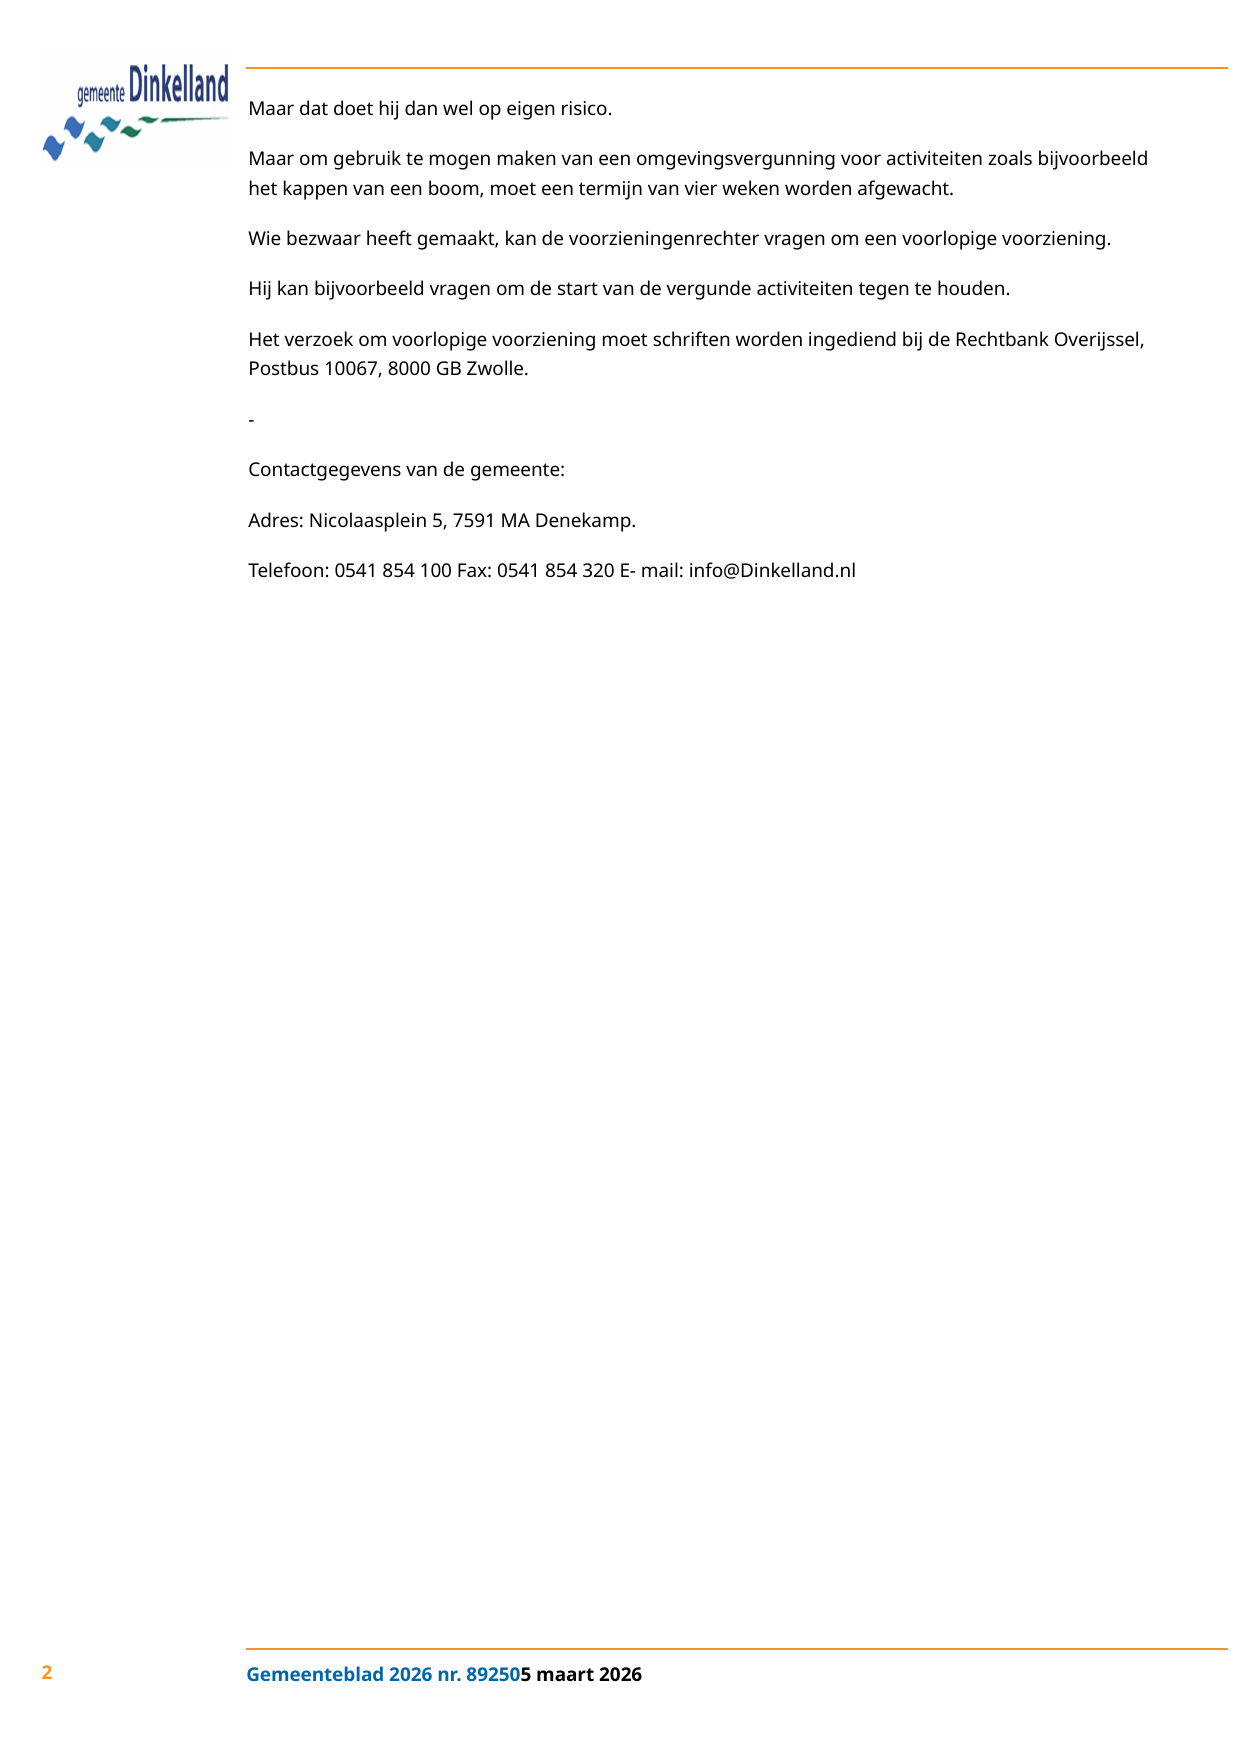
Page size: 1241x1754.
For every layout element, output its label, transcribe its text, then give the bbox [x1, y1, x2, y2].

picture [41, 47, 231, 172]
text Maar om gebruik te mogen maken van een omgevingsvergunning voor activiteiten zoals bijvoorbeeld het kappen van een boom, moet een termijn van vier weken worden afgewacht. [248, 145, 1152, 201]
text Telefoon: 0541 854 100 Fax: 0541 854 320 E- mail: info@Dinkelland.nl [248, 557, 1152, 583]
text Het verzoek om voorlopige voorziening moet schriften worden ingediend bij de Rechtbank Overijssel, Postbus 10067, 8000 GB Zwolle. [248, 326, 1152, 381]
text Maar dat doet hij dan wel op eigen risico. [248, 95, 1152, 121]
text Hij kan bijvoorbeeld vragen om de start van de vergunde activiteiten tegen te houden. [248, 276, 1152, 301]
text Adres: Nicolaasplein 5, 7591 MA Denekamp. [248, 507, 1152, 533]
text Wie bezwaar heeft gemaakt, kan de voorzieningenrechter vragen om een voorlopige voorziening. [248, 225, 1152, 251]
text Contactgegevens van de gemeente: [248, 456, 1152, 482]
text - [248, 406, 1152, 432]
